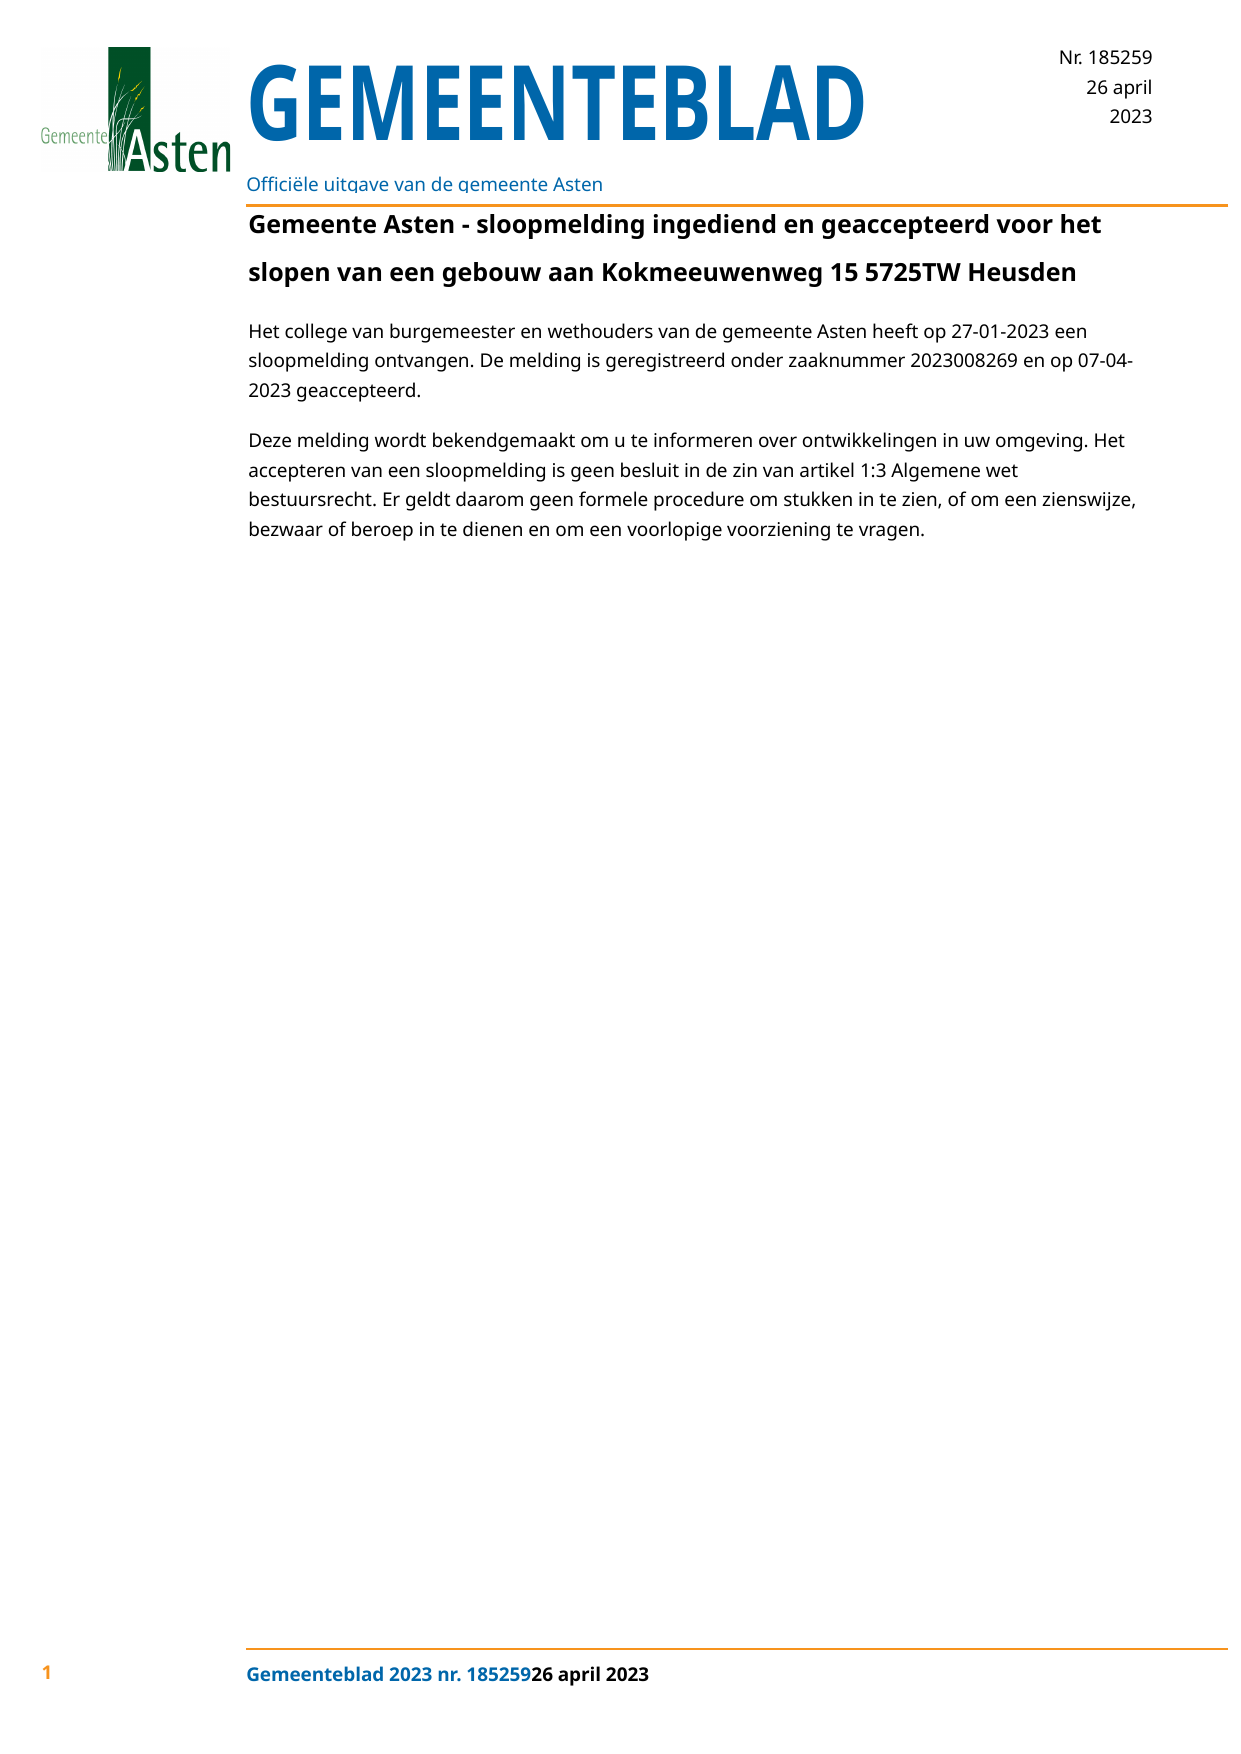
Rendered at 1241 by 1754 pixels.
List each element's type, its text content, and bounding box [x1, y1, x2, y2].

text Het college van burgemeester en wethouders van de gemeente Asten heeft op 27-01-2023 een sloopmelding ontvangen. De melding is geregistreerd onder zaaknummer 2023008269 en op 07-04-2023 geaccepteerd. [248, 318, 1152, 403]
picture [41, 47, 231, 172]
text Deze melding wordt bekendgemaakt om u te informeren over ontwikkelingen in uw omgeving. Het accepteren van een sloopmelding is geen besluit in de zin van artikel 1:3 Algemene wet bestuursrecht. Er geldt daarom geen formele procedure om stukken in te zien, of om een zienswijze, bezwaar of beroep in te dienen en om een voorlopige voorziening te vragen. [248, 427, 1152, 542]
text Gemeente Asten - sloopmelding ingediend en geaccepteerd voor het slopen van een gebouw aan Kokmeeuwenweg 15 5725TW Heusden [248, 207, 1152, 288]
